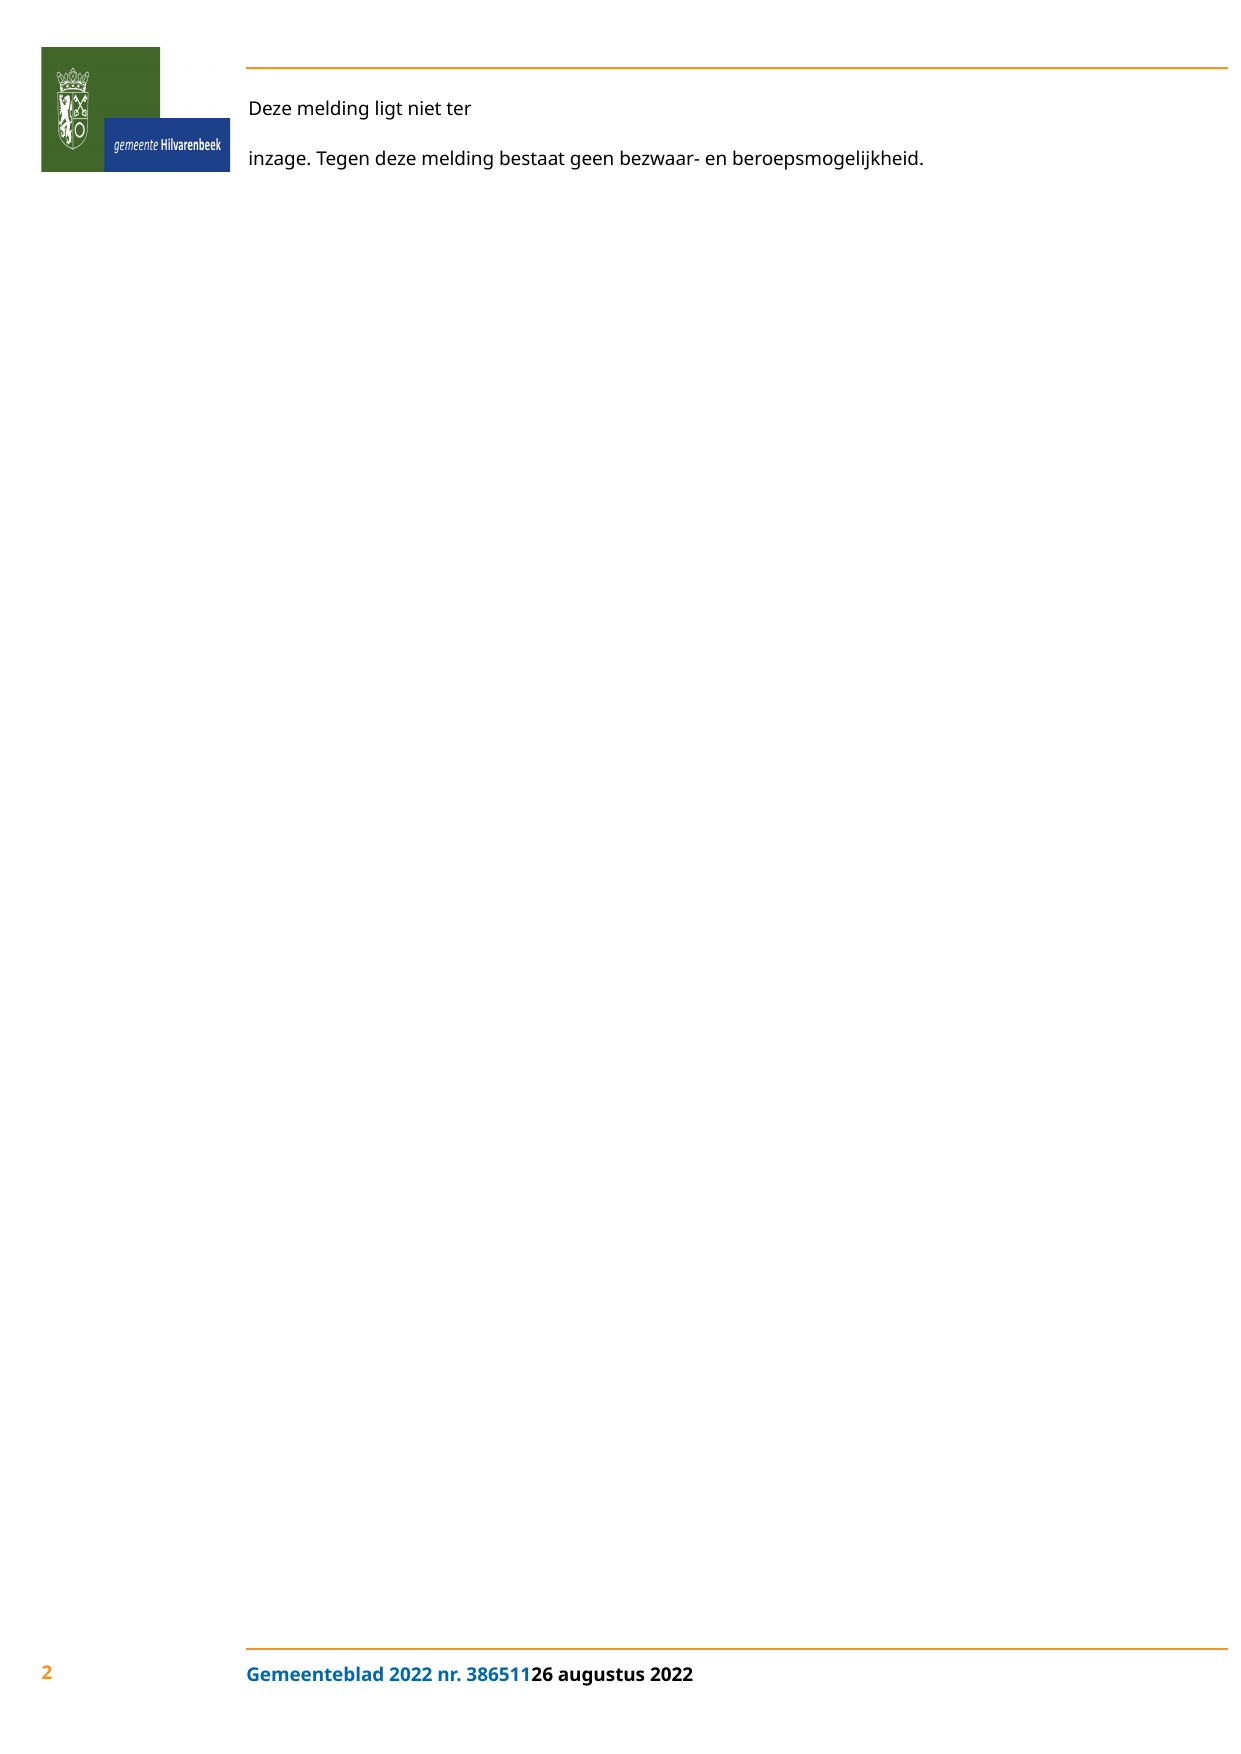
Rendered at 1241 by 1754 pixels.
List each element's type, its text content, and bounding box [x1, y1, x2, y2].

text Deze melding ligt niet ter [248, 95, 1152, 121]
picture [41, 47, 231, 172]
text inzage. Tegen deze melding bestaat geen bezwaar- en beroepsmogelijkheid. [248, 145, 1152, 171]
